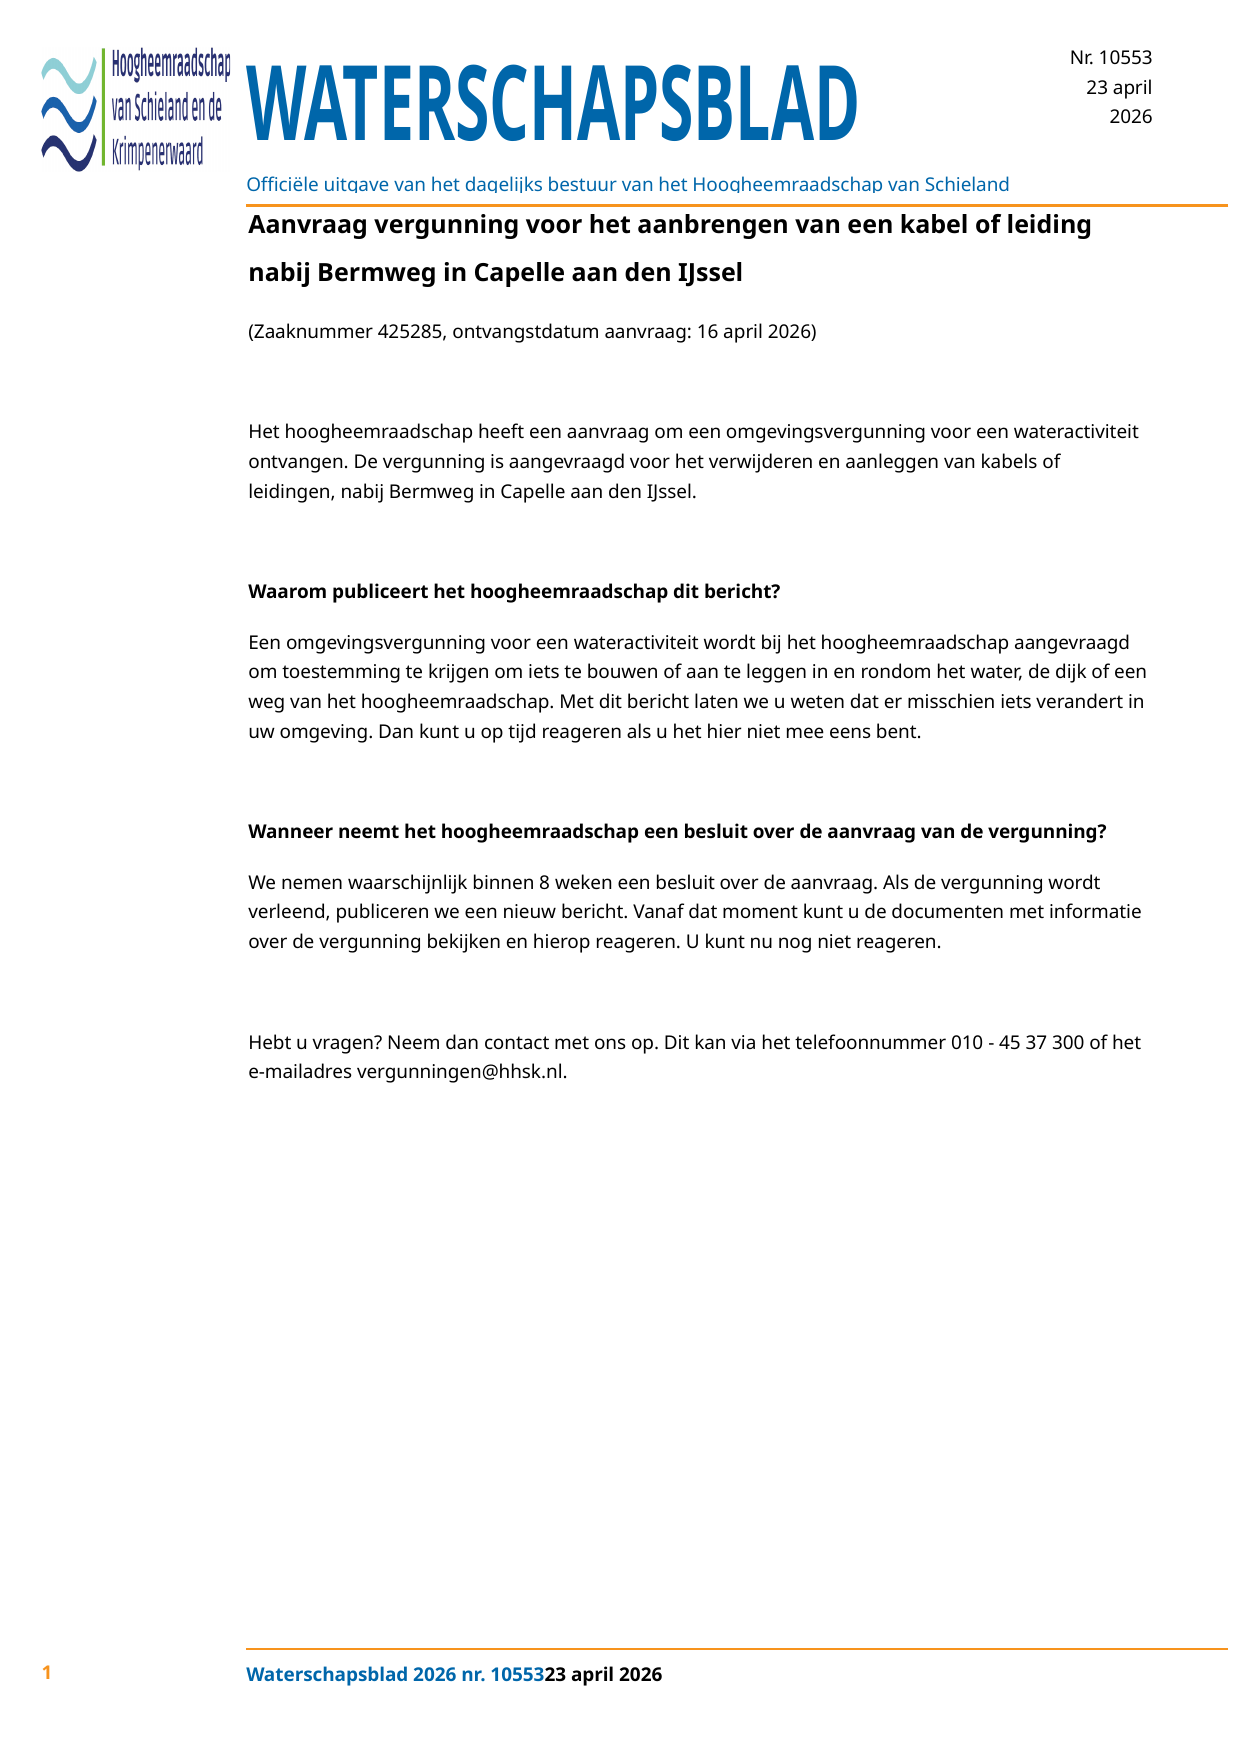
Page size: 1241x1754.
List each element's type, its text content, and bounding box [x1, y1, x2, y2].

text Wanneer neemt het hoogheemraadschap een besluit over de aanvraag van de vergunning? [248, 819, 1152, 844]
text (Zaaknummer 425285, ontvangstdatum aanvraag: 16 april 2026) [248, 318, 1152, 344]
text Waarom publiceert het hoogheemraadschap dit bericht? [248, 579, 1152, 604]
text We nemen waarschijnlijk binnen 8 weken een besluit over de aanvraag. Als de vergunning wordt verleend, publiceren we een nieuw bericht. Vanaf dat moment kunt u de documenten met informatie over de vergunning bekijken en hierop reageren. U kunt nu nog niet reageren. [248, 869, 1152, 954]
picture [41, 47, 231, 172]
text Aanvraag vergunning voor het aanbrengen van een kabel of leiding nabij Bermweg in Capelle aan den IJssel [248, 207, 1152, 288]
text Hebt u vragen? Neem dan contact met ons op. Dit kan via het telefoonnummer 010 - 45 37 300 of het e-mailadres vergunningen@hhsk.nl. [248, 1029, 1152, 1084]
text Het hoogheemraadschap heeft een aanvraag om een omgevingsvergunning voor een wateractiviteit ontvangen. De vergunning is aangevraagd voor het verwijderen en aanleggen van kabels of leidingen, nabij Bermweg in Capelle aan den IJssel. [248, 419, 1152, 504]
text Een omgevingsvergunning voor een wateractiviteit wordt bij het hoogheemraadschap aangevraagd om toestemming te krijgen om iets te bouwen of aan te leggen in en rondom het water, de dijk of een weg van het hoogheemraadschap. Met dit bericht laten we u weten dat er misschien iets verandert in uw omgeving. Dan kunt u op tijd reageren als u het hier niet mee eens bent. [248, 629, 1152, 744]
